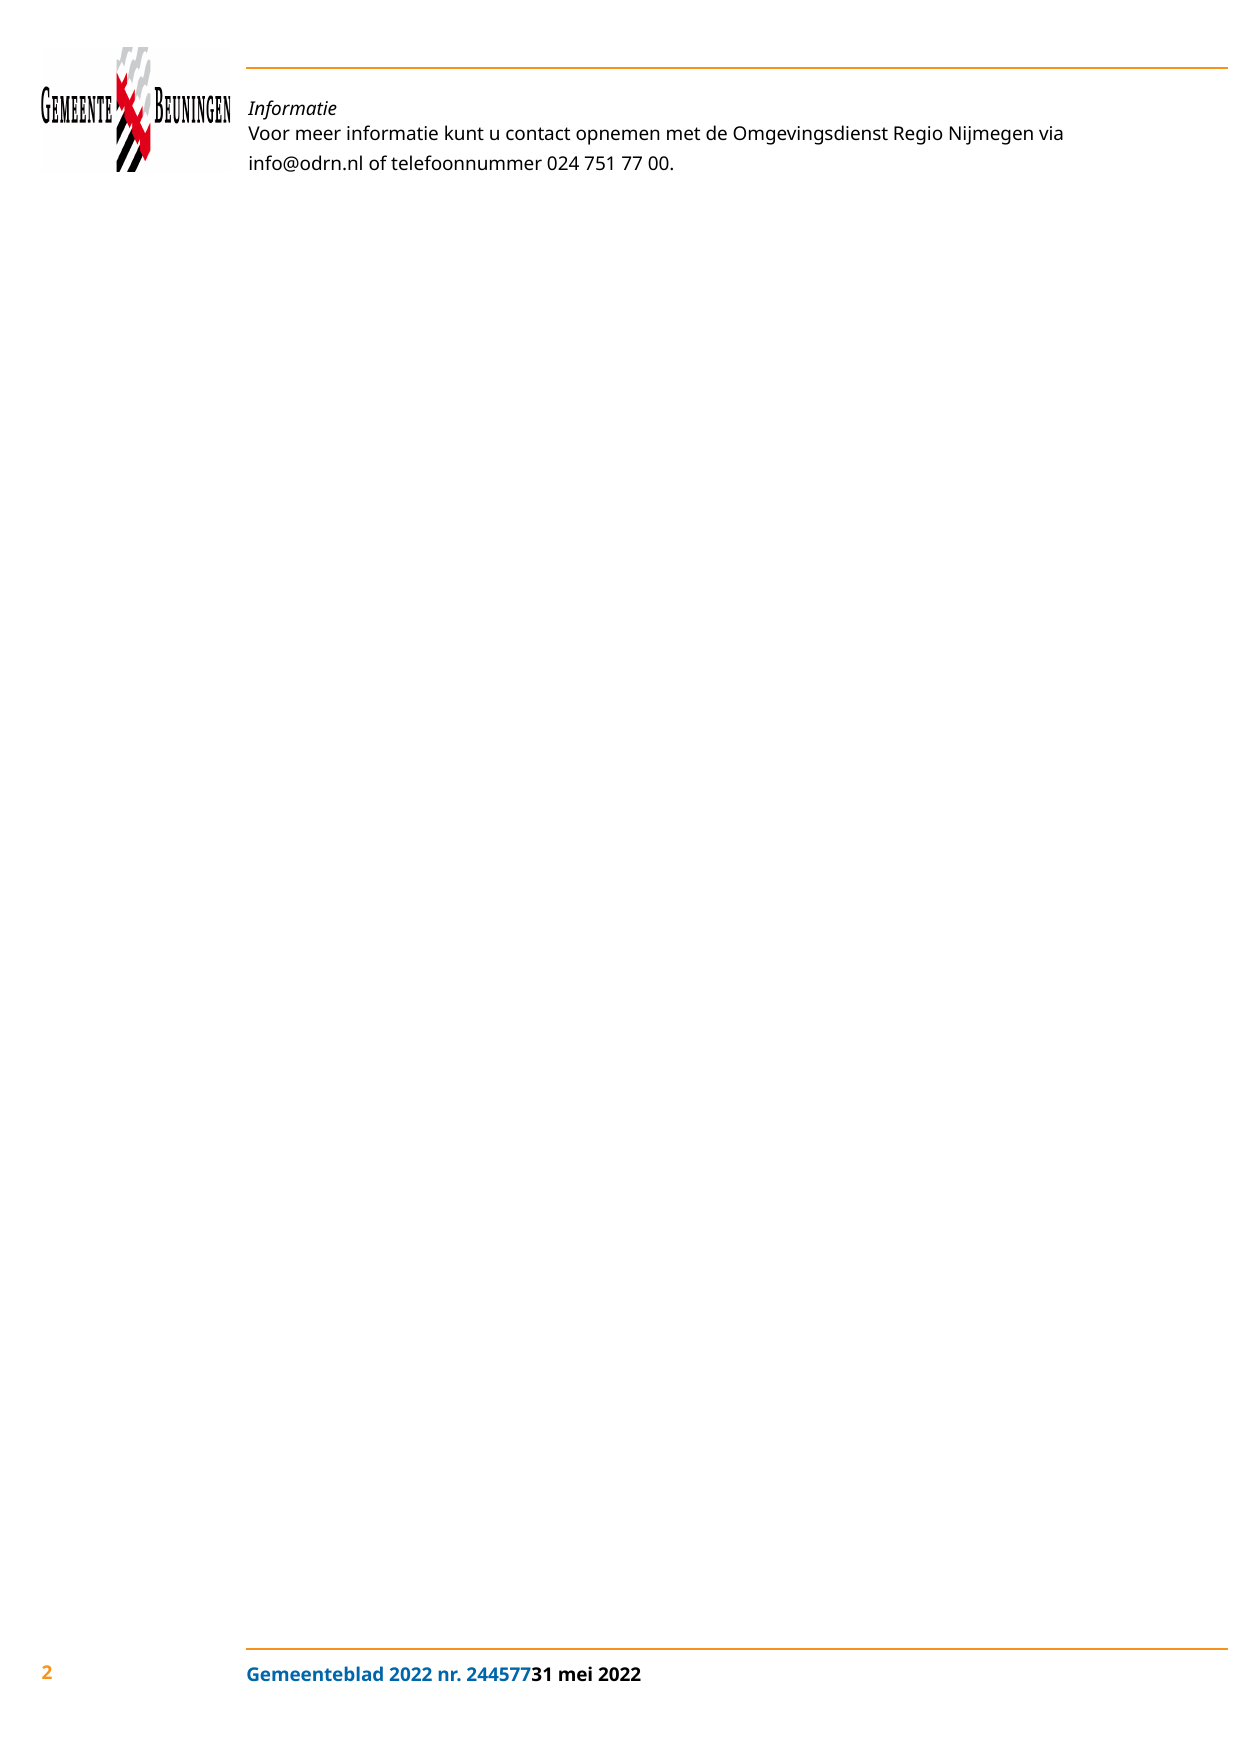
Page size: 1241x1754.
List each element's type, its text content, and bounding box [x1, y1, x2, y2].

text Informatie [248, 95, 1152, 121]
picture [41, 47, 231, 172]
text Voor meer informatie kunt u contact opnemen met de Omgevingsdienst Regio Nijmegen via info@odrn.nl of telefoonnummer 024 751 77 00. [248, 121, 1152, 176]
